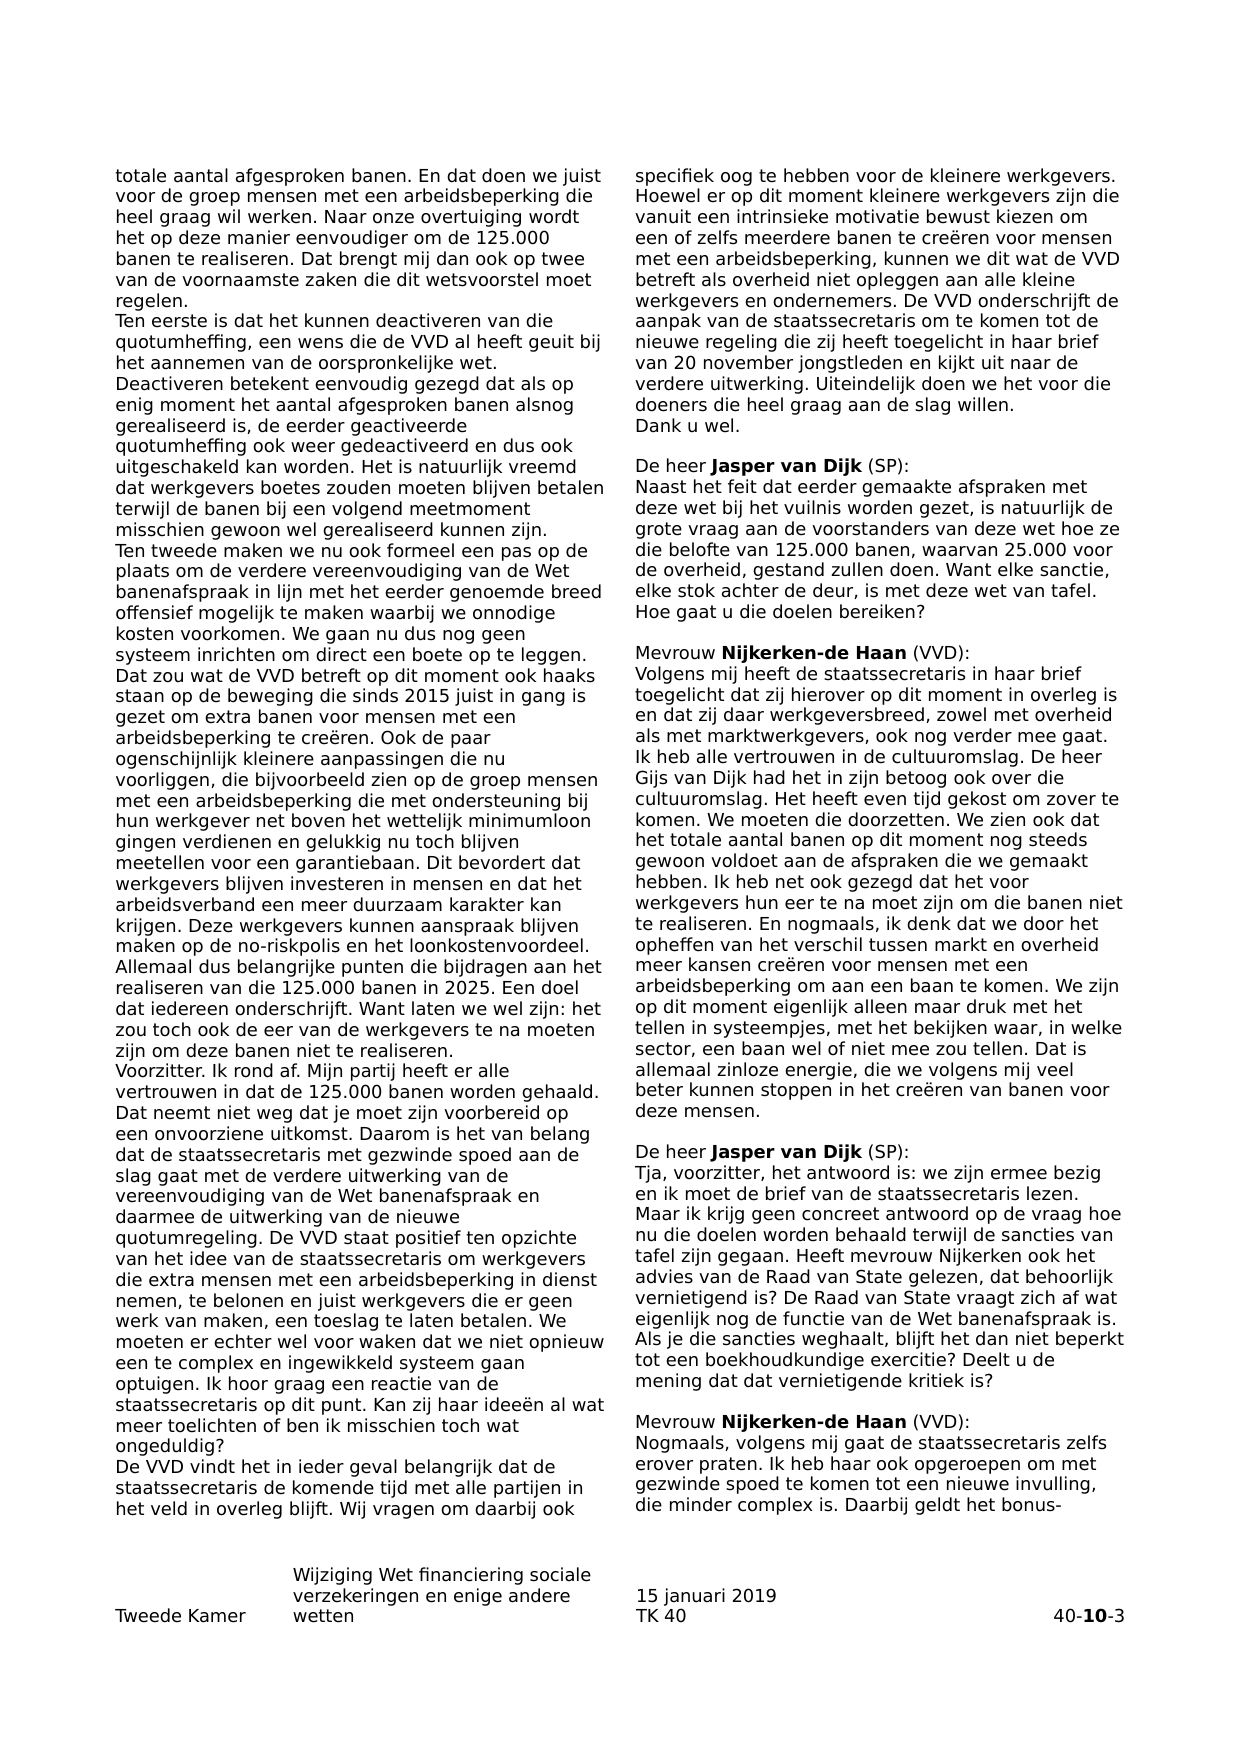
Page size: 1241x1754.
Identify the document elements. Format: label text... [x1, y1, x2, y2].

text Mevrouw Nijkerken-de Haan (VVD): [635, 643, 1125, 663]
text Naast het feit dat eerder gemaakte afspraken met deze wet bij het vuilnis worden gezet, is natuurlijk de grote vraag aan de voorstanders van deze wet hoe ze die belofte van 125.000 banen, waarvan 25.000 voor de overheid, gestand zullen doen. Want elke sanctie, elke stok achter de deur, is met deze wet van tafel. Hoe gaat u die doelen bereiken? [635, 477, 1125, 623]
text Mevrouw Nijkerken-de Haan (VVD): [635, 1412, 1125, 1432]
text Voorzitter. Ik rond af. Mijn partij heeft er alle vertrouwen in dat de 125.000 banen worden gehaald. Dat neemt niet weg dat je moet zijn voorbereid op een onvoorziene uitkomst. Daarom is het van belang dat de staatssecretaris met gezwinde spoed aan de slag gaat met de verdere uitwerking van de vereenvoudiging van de Wet banenafspraak en daarmee de uitwerking van de nieuwe quotumregeling. De VVD staat positief ten opzichte van het idee van de staatssecretaris om werkgevers die extra mensen met een arbeidsbeperking in dienst nemen, te belonen en juist werkgevers die er geen werk van maken, een toeslag te laten betalen. We moeten er echter wel voor waken dat we niet opnieuw een te complex en ingewikkeld systeem gaan optuigen. Ik hoor graag een reactie van de staatssecretaris op dit punt. Kan zij haar ideeën al wat meer toelichten of ben ik misschien toch wat ongeduldig? [115, 1061, 605, 1457]
text totale aantal afgesproken banen. En dat doen we juist voor de groep mensen met een arbeidsbeperking die heel graag wil werken. Naar onze overtuiging wordt het op deze manier eenvoudiger om de 125.000 banen te realiseren. Dat brengt mij dan ook op twee van de voornaamste zaken die dit wetsvoorstel moet regelen. [115, 165, 605, 311]
text Volgens mij heeft de staatssecretaris in haar brief toegelicht dat zij hierover op dit moment in overleg is en dat zij daar werkgeversbreed, zowel met overheid als met marktwerkgevers, ook nog verder mee gaat. Ik heb alle vertrouwen in de cultuuromslag. De heer Gijs van Dijk had het in zijn betoog ook over die cultuuromslag. Het heeft even tijd gekost om zover te komen. We moeten die doorzetten. We zien ook dat het totale aantal banen op dit moment nog steeds gewoon voldoet aan de afspraken die we gemaakt hebben. Ik heb net ook gezegd dat het voor werkgevers hun eer te na moet zijn om die banen niet te realiseren. En nogmaals, ik denk dat we door het opheffen van het verschil tussen markt en overheid meer kansen creëren voor mensen met een arbeidsbeperking om aan een baan te komen. We zijn op dit moment eigenlijk alleen maar druk met het tellen in systeempjes, met het bekijken waar, in welke sector, een baan wel of niet mee zou tellen. Dat is allemaal zinloze energie, die we volgens mij veel beter kunnen stoppen in het creëren van banen voor deze mensen. [635, 663, 1125, 1122]
text specifiek oog te hebben voor de kleinere werkgevers. Hoewel er op dit moment kleinere werkgevers zijn die vanuit een intrinsieke motivatie bewust kiezen om een of zelfs meerdere banen te creëren voor mensen met een arbeidsbeperking, kunnen we dit wat de VVD betreft als overheid niet opleggen aan alle kleine werkgevers en ondernemers. De VVD onderschrijft de aanpak van de staatssecretaris om te komen tot de nieuwe regeling die zij heeft toegelicht in haar brief van 20 november jongstleden en kijkt uit naar de verdere uitwerking. Uiteindelijk doen we het voor die doeners die heel graag aan de slag willen. [635, 165, 1125, 415]
text De heer Jasper van Dijk (SP): [635, 456, 1125, 477]
text Tja, voorzitter, het antwoord is: we zijn ermee bezig en ik moet de brief van de staatssecretaris lezen. Maar ik krijg geen concreet antwoord op de vraag hoe nu die doelen worden behaald terwijl de sancties van tafel zijn gegaan. Heeft mevrouw Nijkerken ook het advies van de Raad van State gelezen, dat behoorlijk vernietigend is? De Raad van State vraagt zich af wat eigenlijk nog de functie van de Wet banenafspraak is. Als je die sancties weghaalt, blijft het dan niet beperkt tot een boekhoudkundige exercitie? Deelt u de mening dat dat vernietigende kritiek is? [635, 1162, 1125, 1392]
text Nogmaals, volgens mij gaat de staatssecretaris zelfs erover praten. Ik heb haar ook opgeroepen om met gezwinde spoed te komen tot een nieuwe invulling, die minder complex is. Daarbij geldt het bonus- [635, 1432, 1125, 1516]
text De VVD vindt het in ieder geval belangrijk dat de staatssecretaris de komende tijd met alle partijen in het veld in overleg blijft. Wij vragen om daarbij ook [115, 1457, 605, 1519]
text De heer Jasper van Dijk (SP): [635, 1142, 1125, 1162]
text Ten eerste is dat het kunnen deactiveren van die quotumheffing, een wens die de VVD al heeft geuit bij het aannemen van de oorspronkelijke wet. Deactiveren betekent eenvoudig gezegd dat als op enig moment het aantal afgesproken banen alsnog gerealiseerd is, de eerder geactiveerde quotumheffing ook weer gedeactiveerd en dus ook uitgeschakeld kan worden. Het is natuurlijk vreemd dat werkgevers boetes zouden moeten blijven betalen terwijl de banen bij een volgend meetmoment misschien gewoon wel gerealiseerd kunnen zijn. [115, 311, 605, 540]
text Dank u wel. [635, 415, 1125, 436]
text Ten tweede maken we nu ook formeel een pas op de plaats om de verdere vereenvoudiging van de Wet banenafspraak in lijn met het eerder genoemde breed offensief mogelijk te maken waarbij we onnodige kosten voorkomen. We gaan nu dus nog geen systeem inrichten om direct een boete op te leggen. Dat zou wat de VVD betreft op dit moment ook haaks staan op de beweging die sinds 2015 juist in gang is gezet om extra banen voor mensen met een arbeidsbeperking te creëren. Ook de paar ogenschijnlijk kleinere aanpassingen die nu voorliggen, die bijvoorbeeld zien op de groep mensen met een arbeidsbeperking die met ondersteuning bij hun werkgever net boven het wettelijk minimumloon gingen verdienen en gelukkig nu toch blijven meetellen voor een garantiebaan. Dit bevordert dat werkgevers blijven investeren in mensen en dat het arbeidsverband een meer duurzaam karakter kan krijgen. Deze werkgevers kunnen aanspraak blijven maken op de no-riskpolis en het loonkostenvoordeel. Allemaal dus belangrijke punten die bijdragen aan het realiseren van die 125.000 banen in 2025. Een doel dat iedereen onderschrijft. Want laten we wel zijn: het zou toch ook de eer van de werkgevers te na moeten zijn om deze banen niet te realiseren. [115, 540, 605, 1061]
